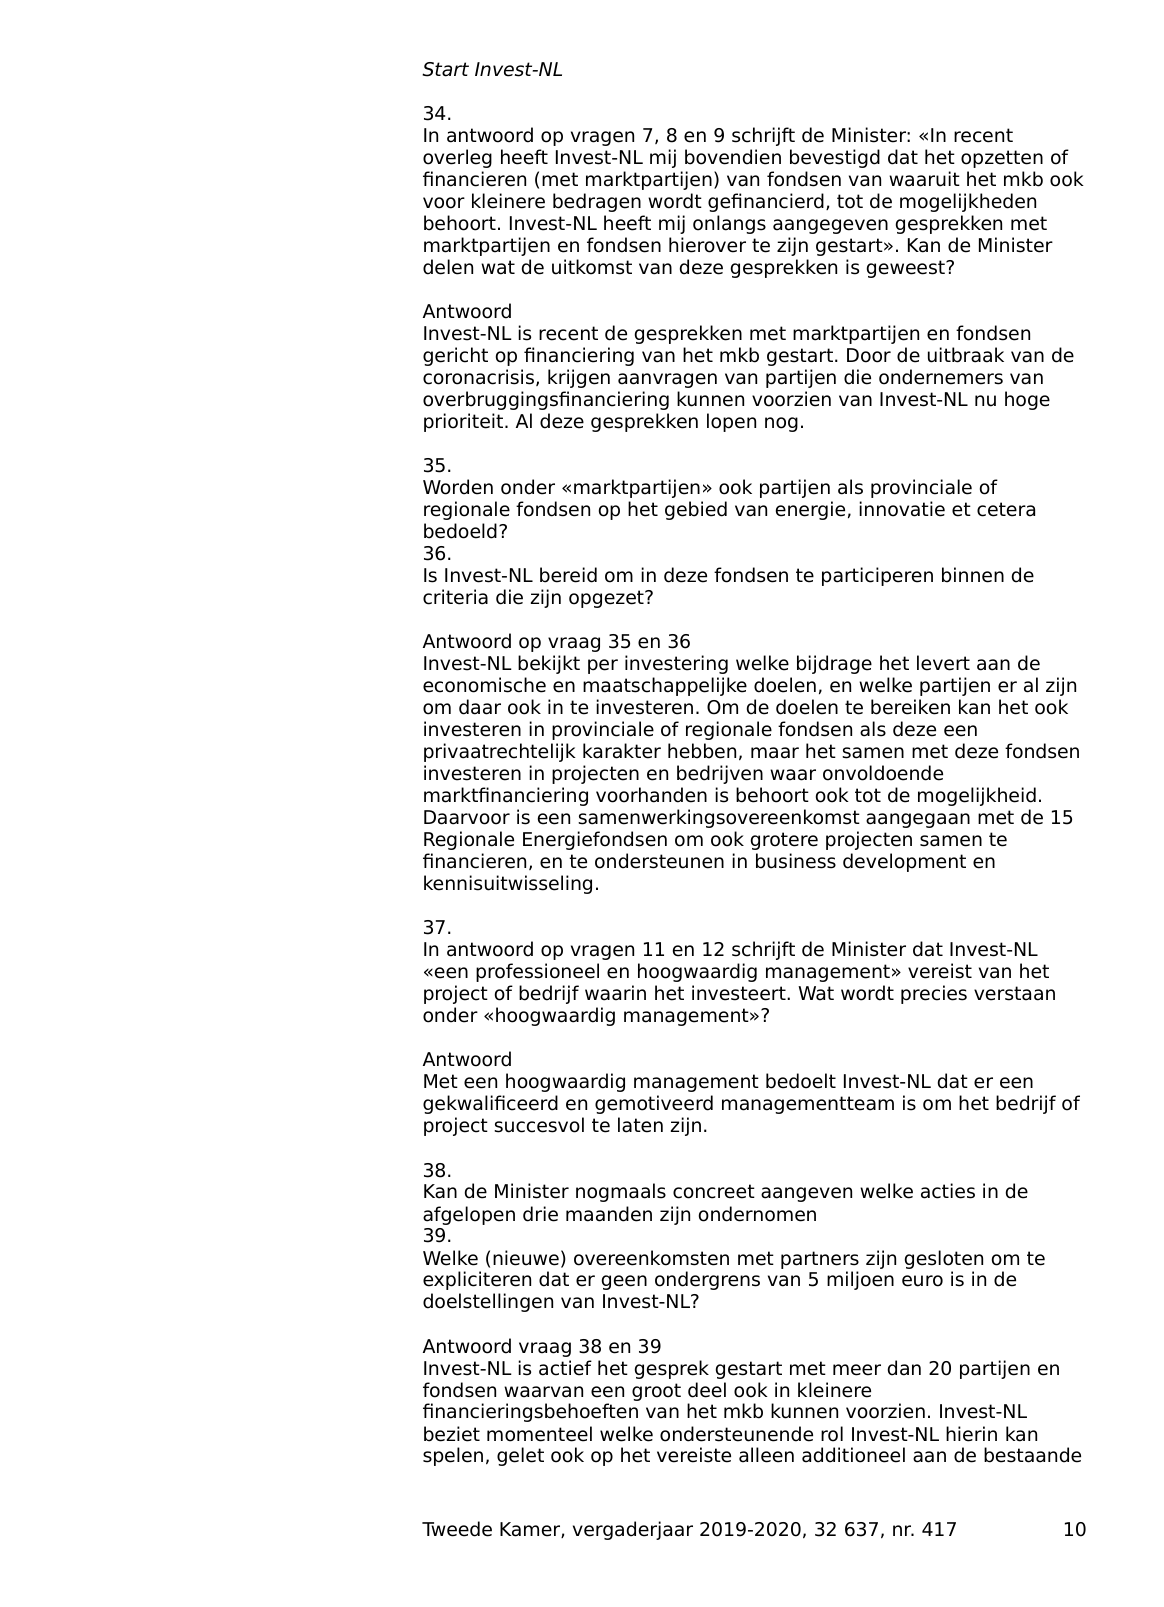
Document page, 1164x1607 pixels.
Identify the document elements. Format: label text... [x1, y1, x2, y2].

text 39. [422, 1225, 1087, 1247]
text Antwoord [422, 301, 1087, 323]
text 34. [422, 103, 1087, 125]
text 35. [422, 455, 1087, 477]
text Met een hoogwaardig management bedoelt Invest-NL dat er een gekwalificeerd en gemotiveerd managementteam is om het bedrijf of project succesvol te laten zijn. [422, 1071, 1087, 1137]
text Is Invest-NL bereid om in deze fondsen te participeren binnen de criteria die zijn opgezet? [422, 565, 1087, 609]
text In antwoord op vragen 7, 8 en 9 schrijft de Minister: «In recent overleg heeft Invest-NL mij bovendien bevestigd dat het opzetten of financieren (met marktpartijen) van fondsen van waaruit het mkb ook voor kleinere bedragen wordt gefinancierd, tot de mogelijkheden behoort. Invest-NL heeft mij onlangs aangegeven gesprekken met marktpartijen en fondsen hierover te zijn gestart». Kan de Minister delen wat de uitkomst van deze gesprekken is geweest? [422, 125, 1087, 279]
text 37. [422, 917, 1087, 939]
text Antwoord vraag 38 en 39 [422, 1336, 1087, 1357]
text Invest-NL is recent de gesprekken met marktpartijen en fondsen gericht op financiering van het mkb gestart. Door de uitbraak van de coronacrisis, krijgen aanvragen van partijen die ondernemers van overbruggingsfinanciering kunnen voorzien van Invest-NL nu hoge prioriteit. Al deze gesprekken lopen nog. [422, 323, 1087, 433]
text In antwoord op vragen 11 en 12 schrijft de Minister dat Invest-NL «een professioneel en hoogwaardig management» vereist van het project of bedrijf waarin het investeert. Wat wordt precies verstaan onder «hoogwaardig management»? [422, 939, 1087, 1027]
text Kan de Minister nogmaals concreet aangeven welke acties in de afgelopen drie maanden zijn ondernomen [422, 1181, 1087, 1225]
text 36. [422, 543, 1087, 565]
text Antwoord op vraag 35 en 36 [422, 631, 1087, 653]
text Antwoord [422, 1049, 1087, 1071]
text Invest-NL bekijkt per investering welke bijdrage het levert aan de economische en maatschappelijke doelen, en welke partijen er al zijn om daar ook in te investeren. Om de doelen te bereiken kan het ook investeren in provinciale of regionale fondsen als deze een privaatrechtelijk karakter hebben, maar het samen met deze fondsen investeren in projecten en bedrijven waar onvoldoende marktfinanciering voorhanden is behoort ook tot de mogelijkheid. Daarvoor is een samenwerkingsovereenkomst aangegaan met de 15 Regionale Energiefondsen om ook grotere projecten samen te financieren, en te ondersteunen in business development en kennisuitwisseling. [422, 653, 1087, 895]
text Invest-NL is actief het gesprek gestart met meer dan 20 partijen en fondsen waarvan een groot deel ook in kleinere financieringsbehoeften van het mkb kunnen voorzien. Invest-NL beziet momenteel welke ondersteunende rol Invest-NL hierin kan spelen, gelet ook op het vereiste alleen additioneel aan de bestaande [422, 1357, 1087, 1467]
text Worden onder «marktpartijen» ook partijen als provinciale of regionale fondsen op het gebied van energie, innovatie et cetera bedoeld? [422, 477, 1087, 543]
text 38. [422, 1159, 1087, 1181]
text Welke (nieuwe) overeenkomsten met partners zijn gesloten om te expliciteren dat er geen ondergrens van 5 miljoen euro is in de doelstellingen van Invest-NL? [422, 1247, 1087, 1313]
subtitle Start Invest-NL [422, 59, 1087, 81]
